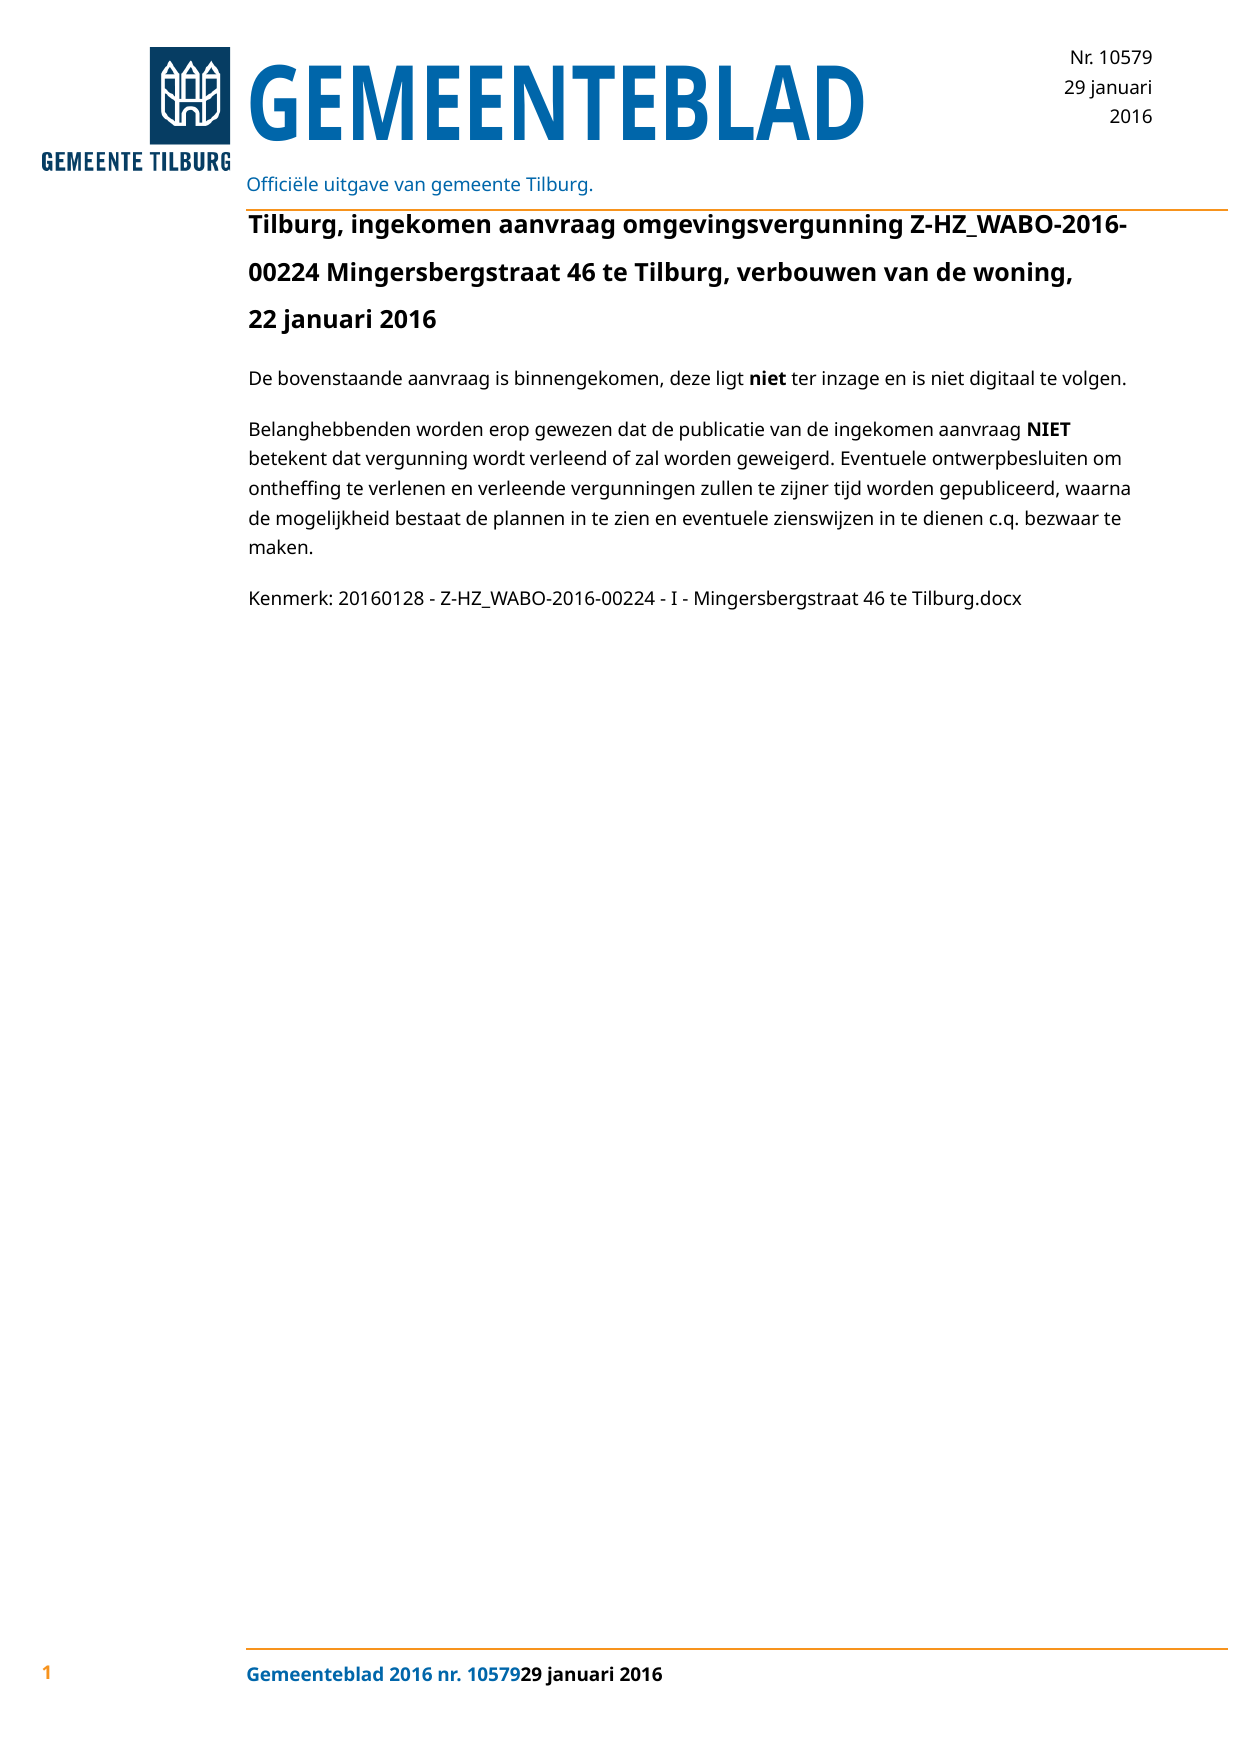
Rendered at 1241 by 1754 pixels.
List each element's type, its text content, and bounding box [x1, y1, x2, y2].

picture [41, 47, 231, 172]
text De bovenstaande aanvraag is binnengekomen, deze ligt niet ter inzage en is niet digitaal te volgen. [248, 366, 1152, 391]
text Belanghebbenden worden erop gewezen dat de publicatie van de ingekomen aanvraag NIET betekent dat vergunning wordt verleend of zal worden geweigerd. Eventuele ontwerpbesluiten om ontheffing te verlenen en verleende vergunningen zullen te zijner tijd worden gepubliceerd, waarna de mogelijkheid bestaat de plannen in te zien en eventuele zienswijzen in te dienen c.q. bezwaar te maken. [248, 416, 1152, 560]
text Tilburg, ingekomen aanvraag omgevingsvergunning Z-HZ_WABO-2016-00224 Mingersbergstraat 46 te Tilburg, verbouwen van de woning, 22 januari 2016 [248, 211, 1152, 336]
text Kenmerk: 20160128 - Z-HZ_WABO-2016-00224 - I - Mingersbergstraat 46 te Tilburg.docx [248, 585, 1152, 610]
